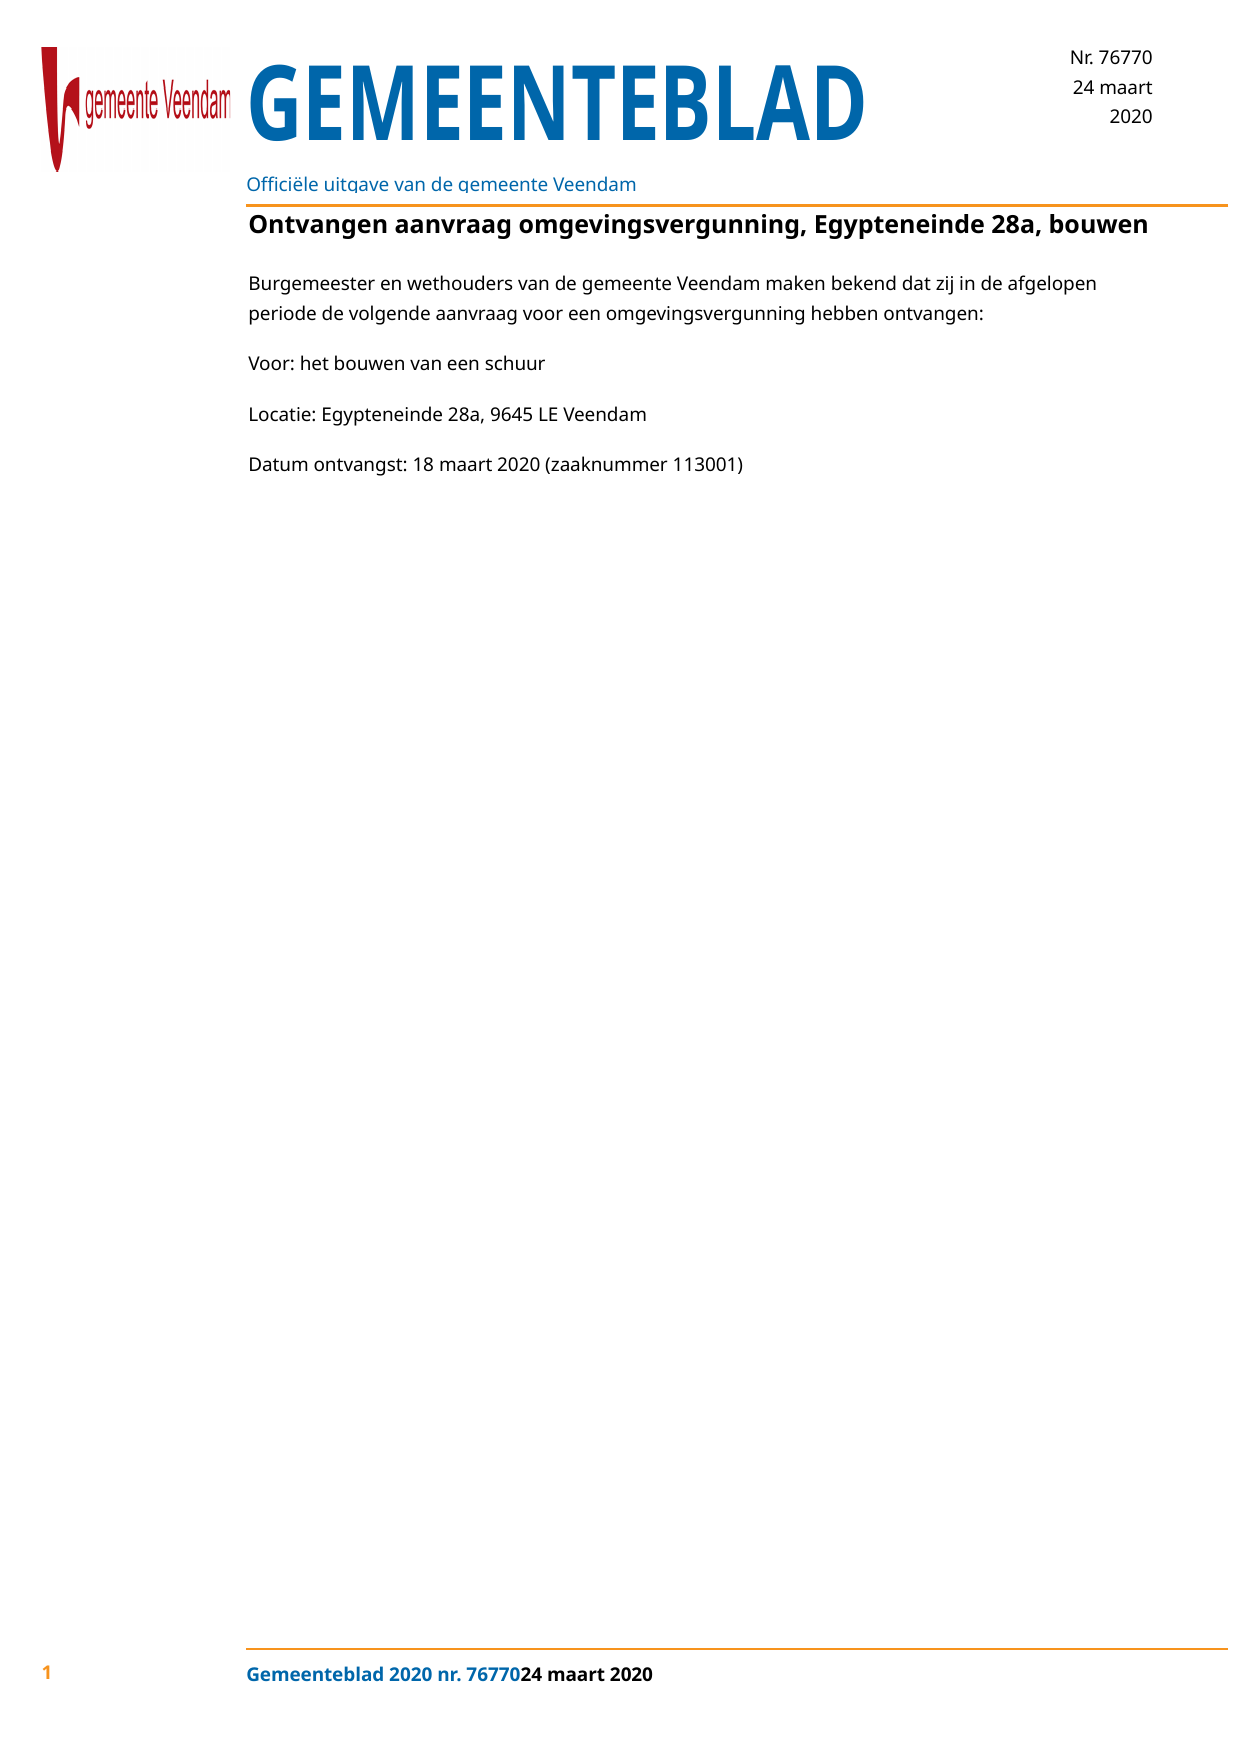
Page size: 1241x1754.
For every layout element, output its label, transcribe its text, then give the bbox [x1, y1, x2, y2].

picture [41, 47, 231, 172]
text Voor: het bouwen van een schuur [248, 350, 1152, 376]
text Locatie: Egypteneinde 28a, 9645 LE Veendam [248, 401, 1152, 426]
text Datum ontvangst: 18 maart 2020 (zaaknummer 113001) [248, 451, 1152, 477]
text Ontvangen aanvraag omgevingsvergunning, Egypteneinde 28a, bouwen [248, 207, 1152, 241]
text Burgemeester en wethouders van de gemeente Veendam maken bekend dat zij in de afgelopen periode de volgende aanvraag voor een omgevingsvergunning hebben ontvangen: [248, 270, 1152, 326]
